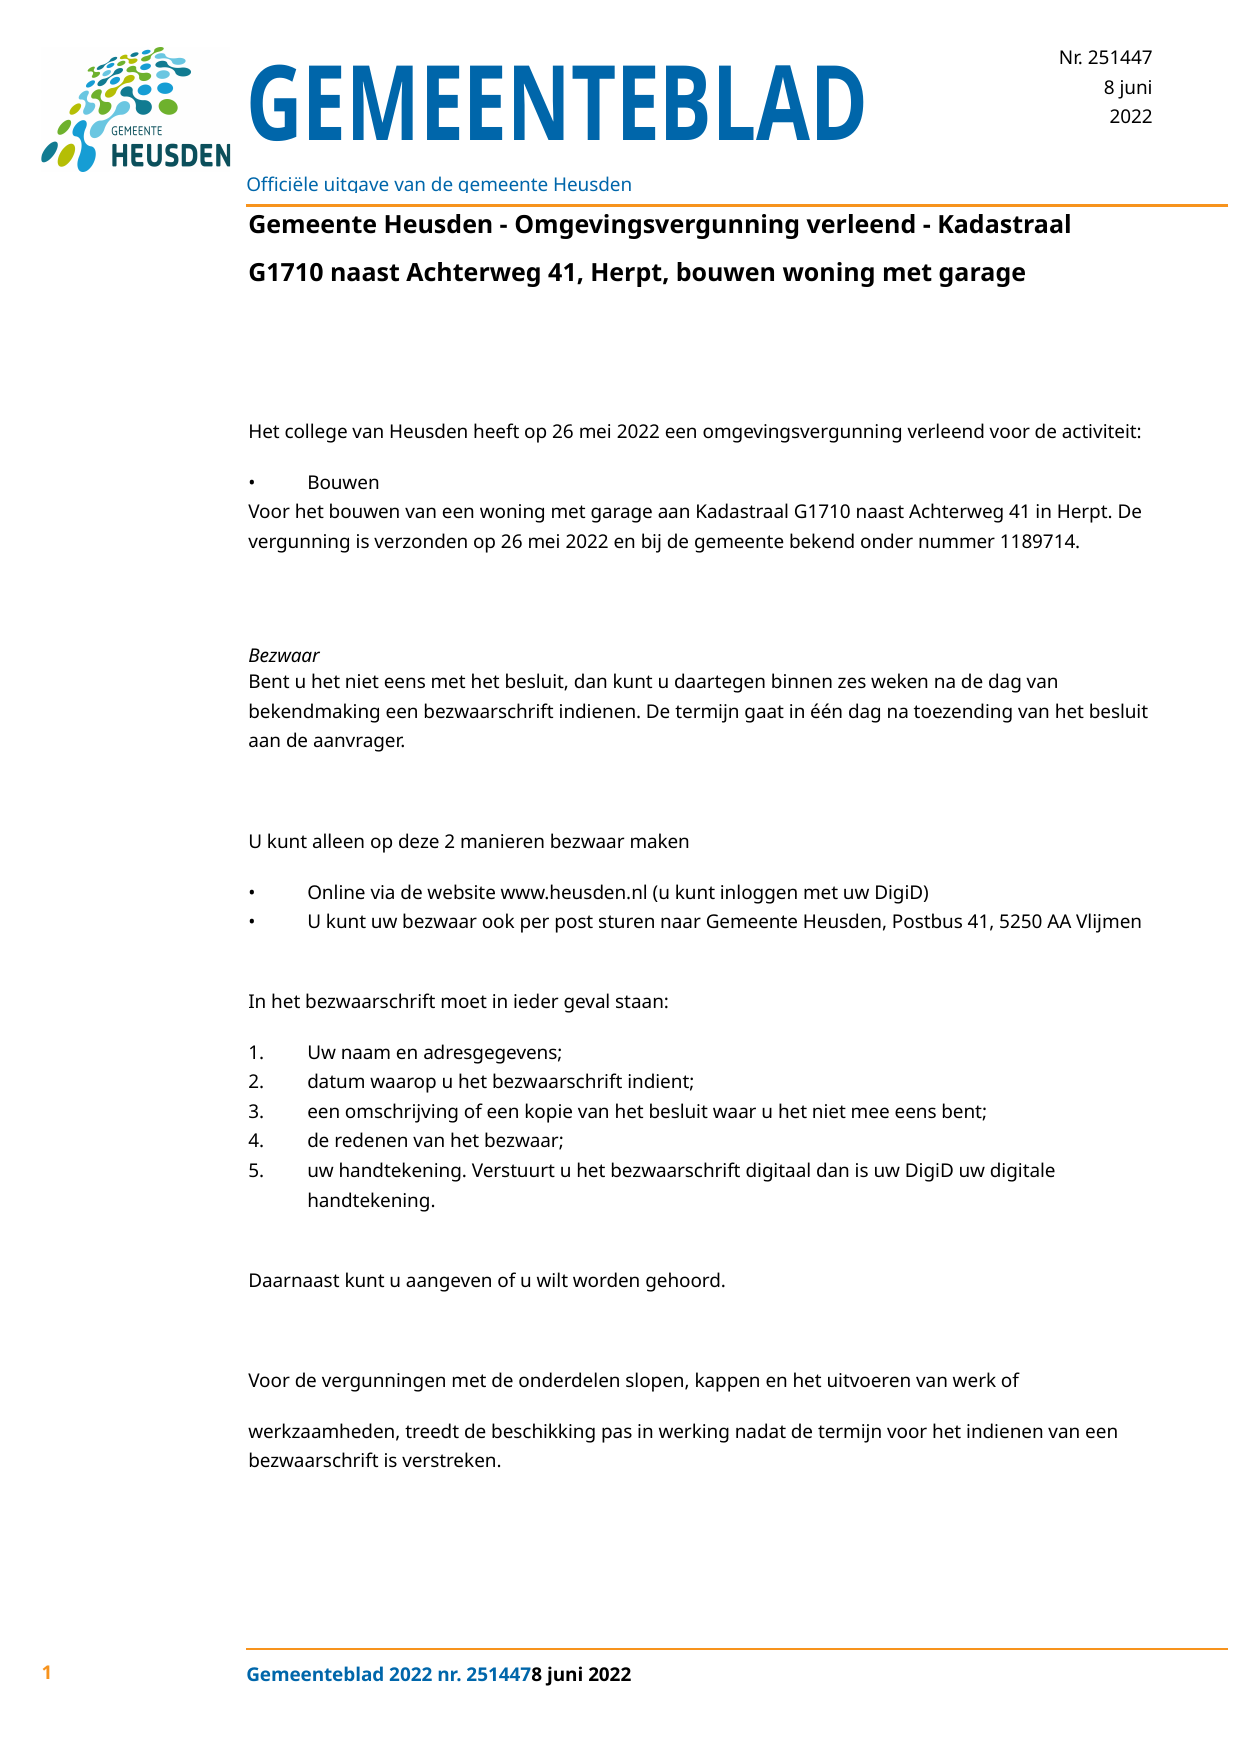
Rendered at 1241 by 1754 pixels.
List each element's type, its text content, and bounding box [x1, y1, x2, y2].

text Bezwaar [248, 643, 1152, 668]
list datum waarop u het bezwaarschrift indient; [248, 1068, 1152, 1094]
text werkzaamheden, treedt de beschikking pas in werking nadat de termijn voor het indienen van een bezwaarschrift is verstreken. [248, 1418, 1152, 1473]
text Gemeente Heusden - Omgevingsvergunning verleend - Kadastraal G1710 naast Achterweg 41, Herpt, bouwen woning met garage [248, 207, 1152, 288]
list een omschrijving of een kopie van het besluit waar u het niet mee eens bent; [248, 1098, 1152, 1124]
list de redenen van het bezwaar; [248, 1128, 1152, 1153]
text Het college van Heusden heeft op 26 mei 2022 een omgevingsvergunning verleend voor de activiteit: [248, 419, 1152, 444]
text Voor de vergunningen met de onderdelen slopen, kappen en het uitvoeren van werk of [248, 1368, 1152, 1393]
text Bent u het niet eens met het besluit, dan kunt u daartegen binnen zes weken na de dag van bekendmaking een bezwaarschrift indienen. De termijn gaat in één dag na toezending van het besluit aan de aanvrager. [248, 668, 1152, 753]
list Uw naam en adresgegevens; [248, 1039, 1152, 1064]
list uw handtekening. Verstuurt u het bezwaarschrift digitaal dan is uw DigiD uw digitale handtekening. [248, 1157, 1152, 1212]
list U kunt uw bezwaar ook per post sturen naar Gemeente Heusden, Postbus 41, 5250 AA Vlijmen [248, 908, 1152, 934]
list Bouwen [248, 469, 1152, 495]
picture [41, 47, 231, 172]
list Online via de website www.heusden.nl (u kunt inloggen met uw DigiD) [248, 879, 1152, 904]
text In het bezwaarschrift moet in ieder geval staan: [248, 988, 1152, 1014]
text Voor het bouwen van een woning met garage aan Kadastraal G1710 naast Achterweg 41 in Herpt. De vergunning is verzonden op 26 mei 2022 en bij de gemeente bekend onder nummer 1189714. [248, 499, 1152, 554]
text U kunt alleen op deze 2 manieren bezwaar maken [248, 828, 1152, 854]
text Daarnaast kunt u aangeven of u wilt worden gehoord. [248, 1267, 1152, 1292]
